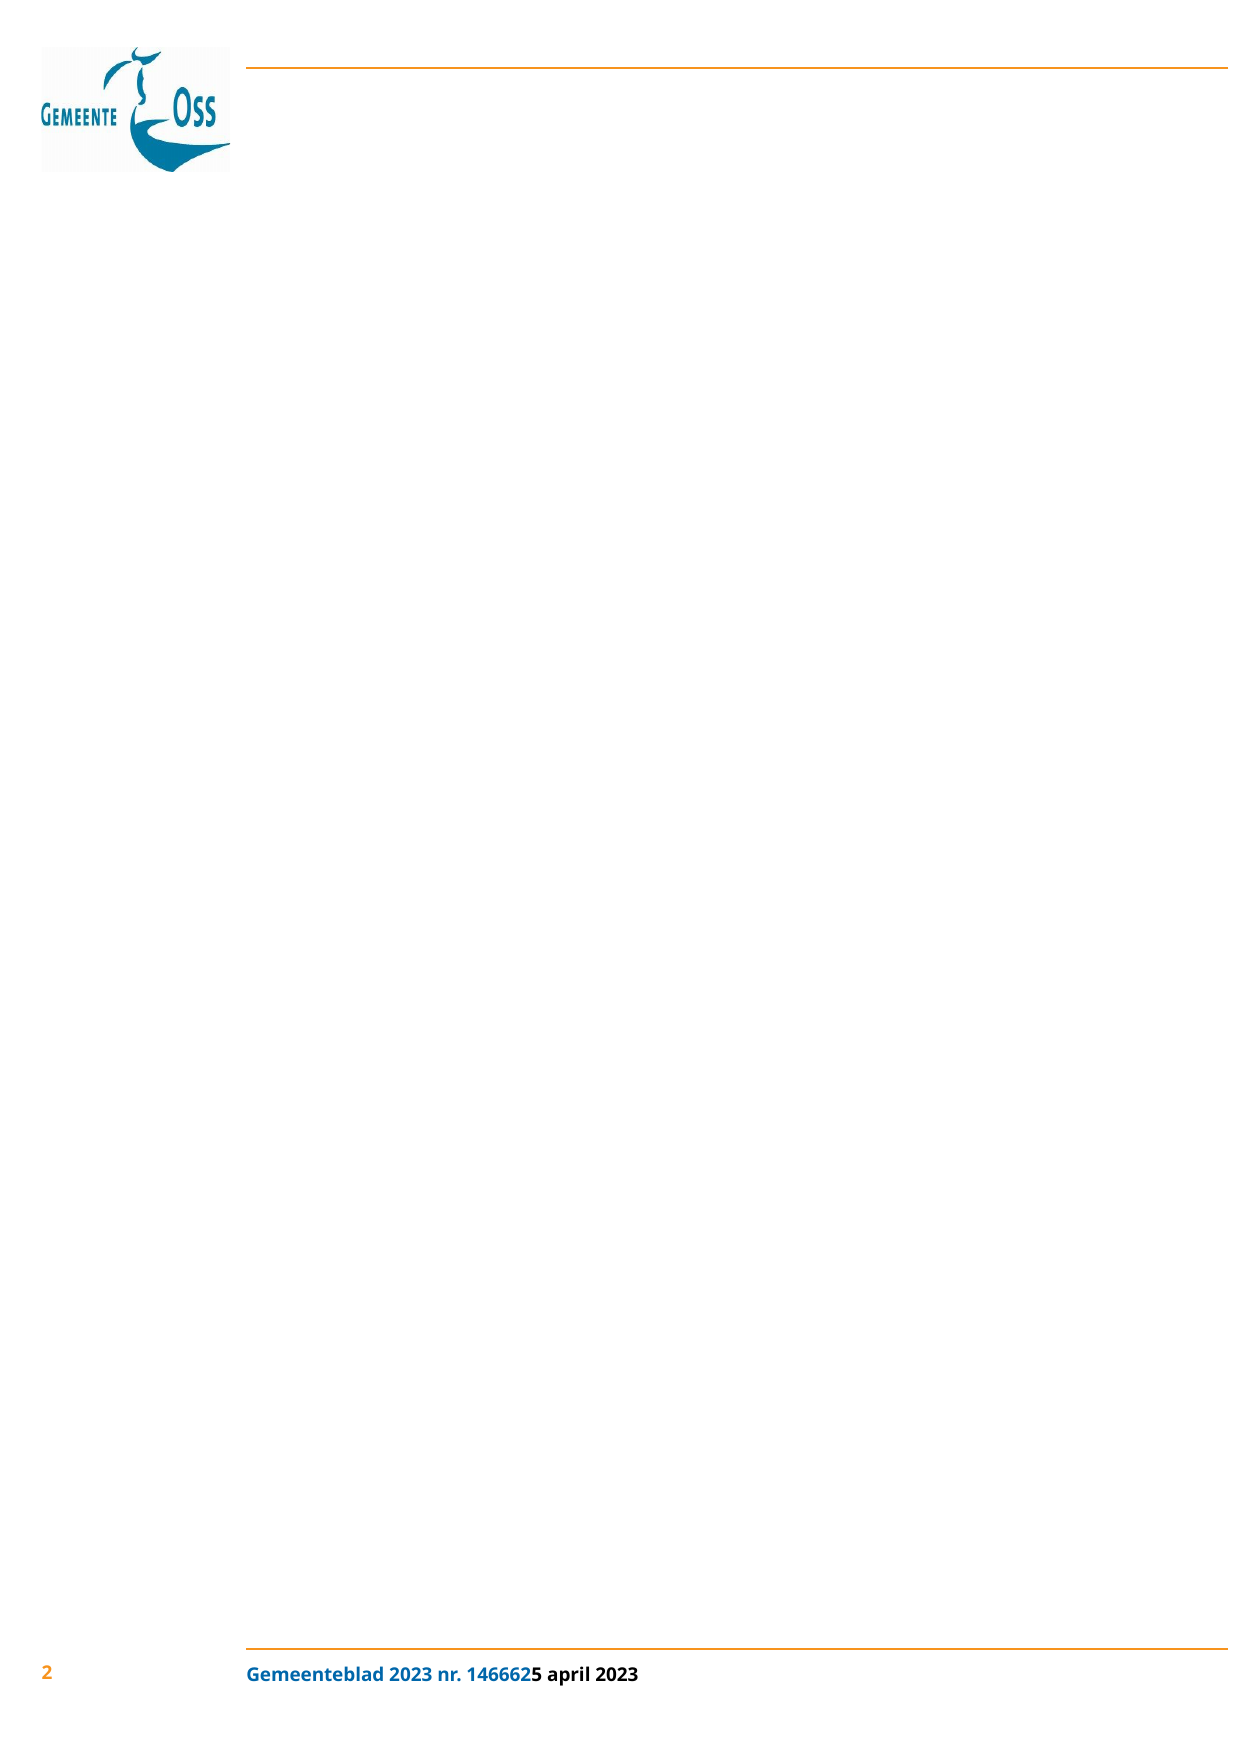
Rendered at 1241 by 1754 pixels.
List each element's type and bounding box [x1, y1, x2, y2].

picture [41, 47, 231, 172]
